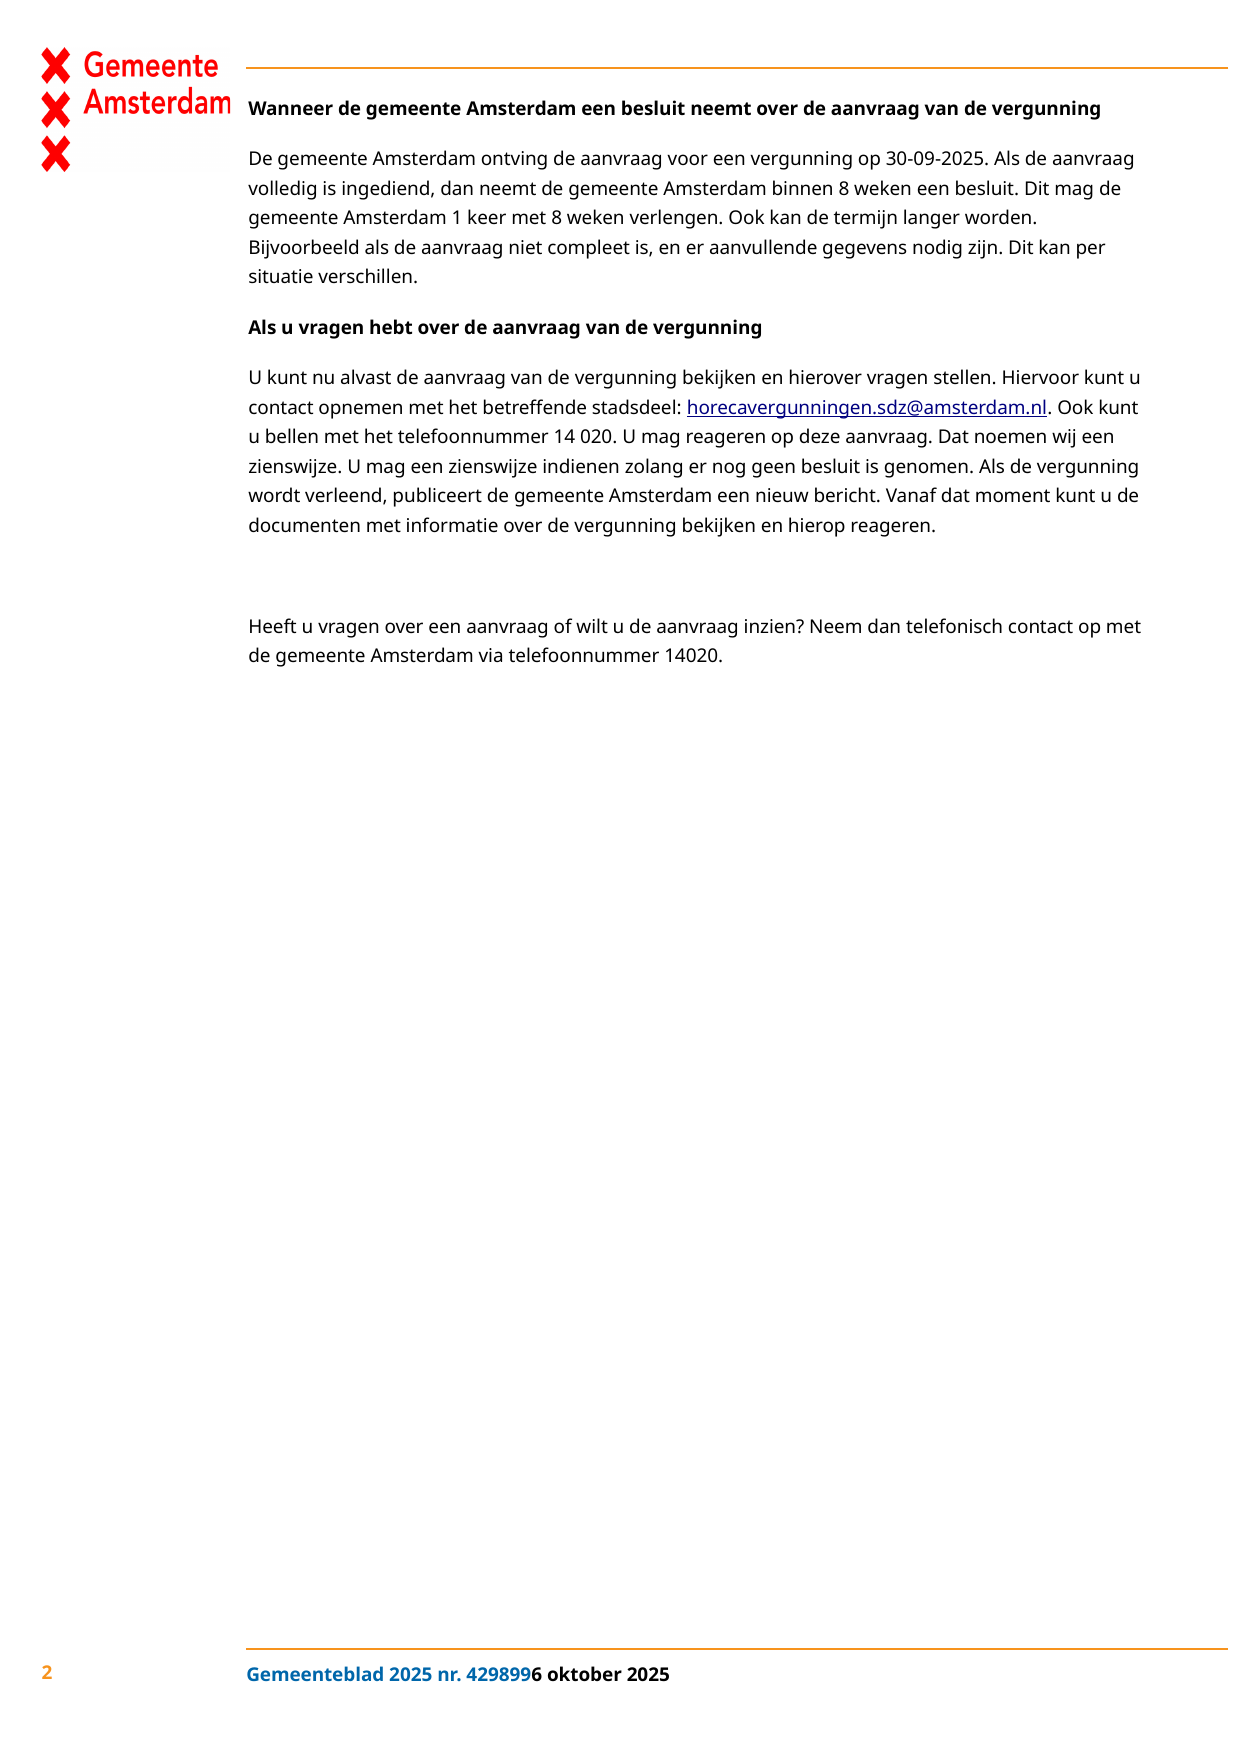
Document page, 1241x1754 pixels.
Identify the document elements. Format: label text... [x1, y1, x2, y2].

text Heeft u vragen over een aanvraag of wilt u de aanvraag inzien? Neem dan telefonisch contact op met de gemeente Amsterdam via telefoonnummer 14020. [248, 613, 1152, 668]
text Wanneer de gemeente Amsterdam een besluit neemt over de aanvraag van de vergunning [248, 95, 1152, 121]
picture [41, 47, 231, 172]
text U kunt nu alvast de aanvraag van de vergunning bekijken en hierover vragen stellen. Hiervoor kunt u contact opnemen met het betreffende stadsdeel: horecavergunningen.sdz@amsterdam.nl. Ook kunt u bellen met het telefoonnummer 14 020. U mag reageren op deze aanvraag. Dat noemen wij een zienswijze. U mag een zienswijze indienen zolang er nog geen besluit is genomen. Als de vergunning wordt verleend, publiceert de gemeente Amsterdam een nieuw bericht. Vanaf dat moment kunt u de documenten met informatie over de vergunning bekijken en hierop reageren. [248, 364, 1152, 538]
text De gemeente Amsterdam ontving de aanvraag voor een vergunning op 30-09-2025. Als de aanvraag volledig is ingediend, dan neemt de gemeente Amsterdam binnen 8 weken een besluit. Dit mag de gemeente Amsterdam 1 keer met 8 weken verlengen. Ook kan de termijn langer worden. Bijvoorbeeld als de aanvraag niet compleet is, en er aanvullende gegevens nodig zijn. Dit kan per situatie verschillen. [248, 145, 1152, 289]
text Als u vragen hebt over de aanvraag van de vergunning [248, 314, 1152, 340]
